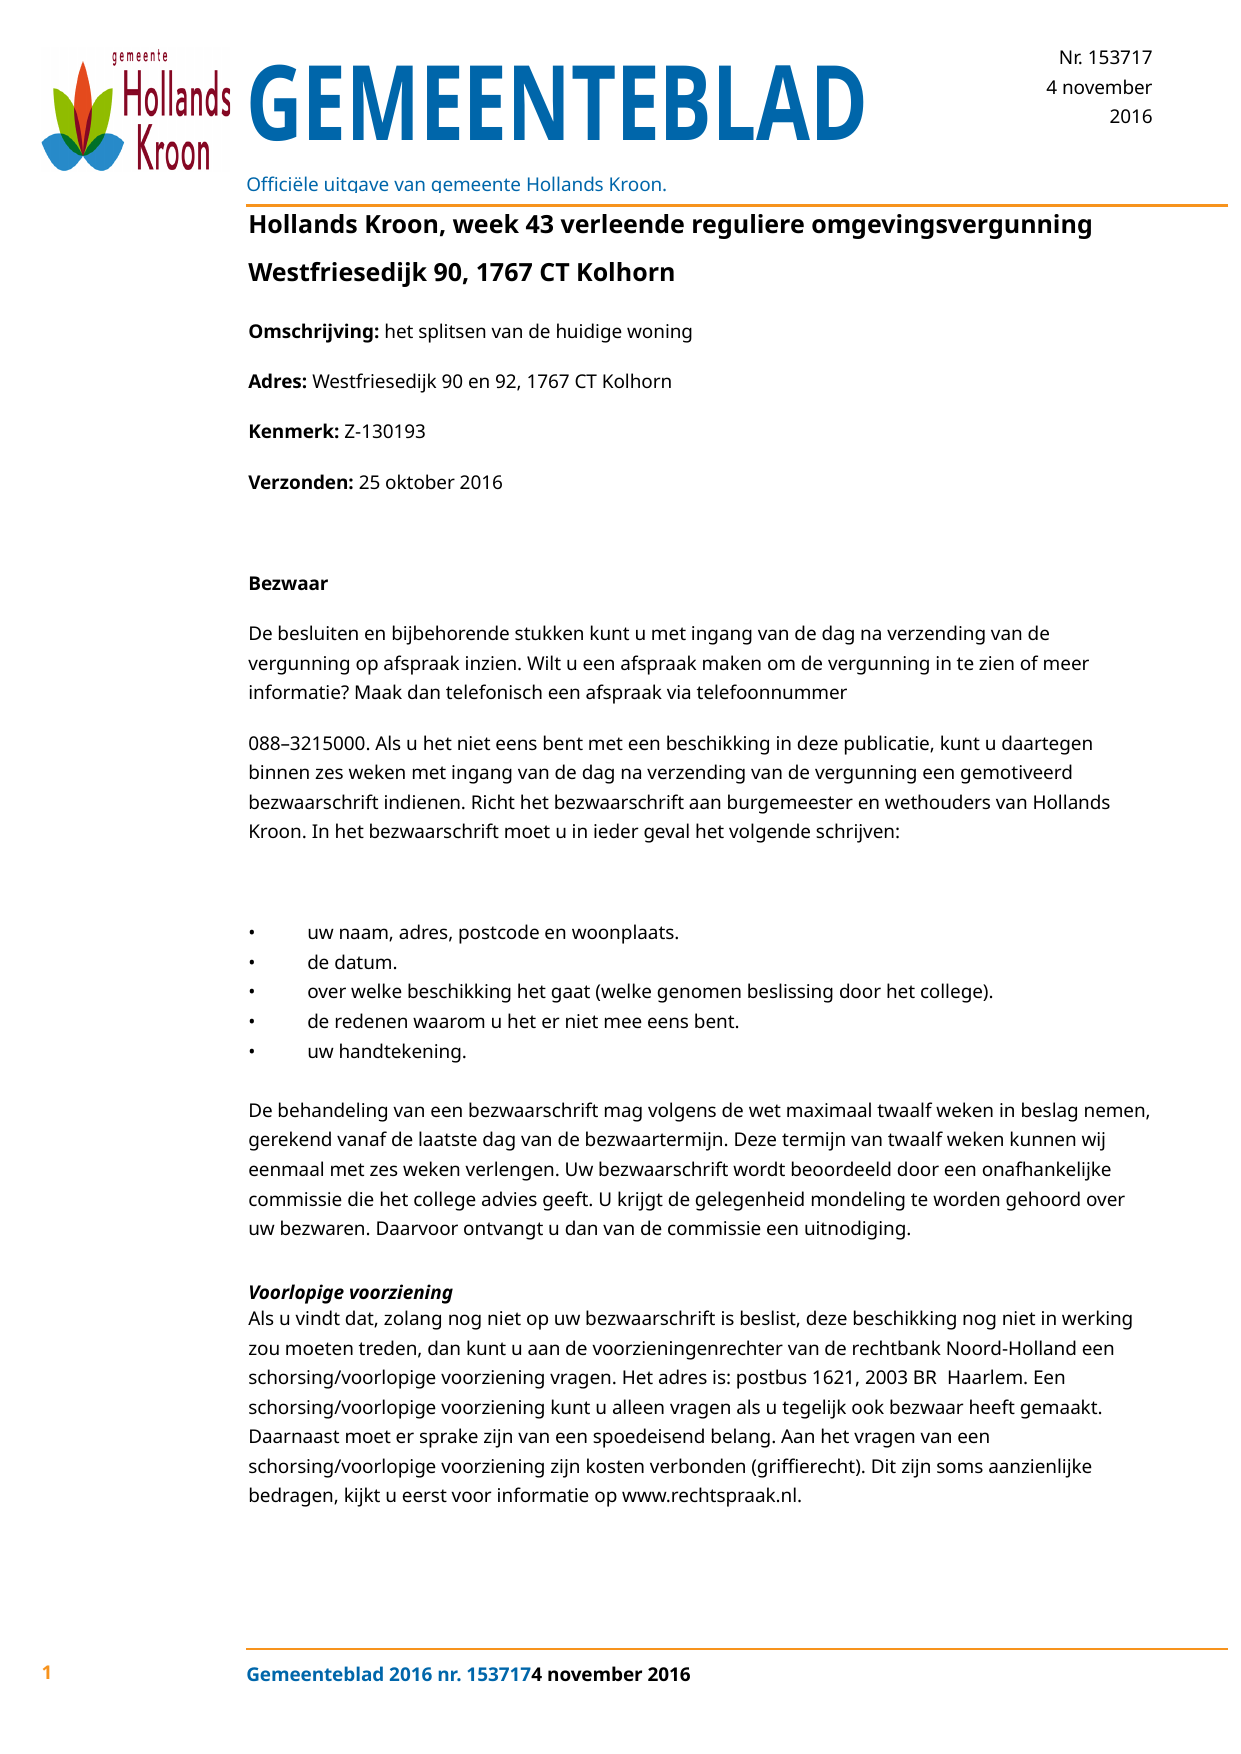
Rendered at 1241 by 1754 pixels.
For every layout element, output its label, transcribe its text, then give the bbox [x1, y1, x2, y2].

text 088–3215000. Als u het niet eens bent met een beschikking in deze publicatie, kunt u daartegen binnen zes weken met ingang van de dag na verzending van de vergunning een gemotiveerd bezwaarschrift indienen. Richt het bezwaarschrift aan burgemeester en wethouders van Hollands Kroon. In het bezwaarschrift moet u in ieder geval het volgende schrijven: [248, 730, 1152, 844]
text Voorlopige voorziening [248, 1279, 1152, 1305]
list de datum. [248, 949, 1152, 975]
text De behandeling van een bezwaarschrift mag volgens de wet maximaal twaalf weken in beslag nemen, gerekend vanaf de laatste dag van de bezwaartermijn. Deze termijn van twaalf weken kunnen wij eenmaal met zes weken verlengen. Uw bezwaarschrift wordt beoordeeld door een onafhankelijke commissie die het college advies geeft. U krijgt de gelegenheid mondeling te worden gehoord over uw bezwaren. Daarvoor ontvangt u dan van de commissie een uitnodiging. [248, 1097, 1152, 1241]
text Kenmerk: Z-130193 [248, 419, 1152, 444]
text Omschrijving: het splitsen van de huidige woning [248, 318, 1152, 344]
list de redenen waarom u het er niet mee eens bent. [248, 1008, 1152, 1034]
list uw naam, adres, postcode en woonplaats. [248, 919, 1152, 945]
text Verzonden: 25 oktober 2016 [248, 469, 1152, 495]
text De besluiten en bijbehorende stukken kunt u met ingang van de dag na verzending van de vergunning op afspraak inzien. Wilt u een afspraak maken om de vergunning in te zien of meer informatie? Maak dan telefonisch een afspraak via telefoonnummer [248, 620, 1152, 705]
list over welke beschikking het gaat (welke genomen beslissing door het college). [248, 979, 1152, 1004]
text Bezwaar [248, 570, 1152, 596]
list uw handtekening. [248, 1038, 1152, 1064]
picture [41, 47, 231, 172]
text Hollands Kroon, week 43 verleende reguliere omgevingsvergunning Westfriesedijk 90, 1767 CT Kolhorn [248, 207, 1152, 288]
text Adres: Westfriesedijk 90 en 92, 1767 CT Kolhorn [248, 368, 1152, 394]
text Als u vindt dat, zolang nog niet op uw bezwaarschrift is beslist, deze beschikking nog niet in werking zou moeten treden, dan kunt u aan de voorzieningenrechter van de rechtbank Noord-Holland een schorsing/voorlopige voorziening vragen. Het adres is: postbus 1621, 2003 BR Haarlem. Een schorsing/voorlopige voorziening kunt u alleen vragen als u tegelijk ook bezwaar heeft gemaakt. Daarnaast moet er sprake zijn van een spoedeisend belang. Aan het vragen van een schorsing/voorlopige voorziening zijn kosten verbonden (griffierecht). Dit zijn soms aanzienlijke bedragen, kijkt u eerst voor informatie op www.rechtspraak.nl. [248, 1305, 1152, 1508]
